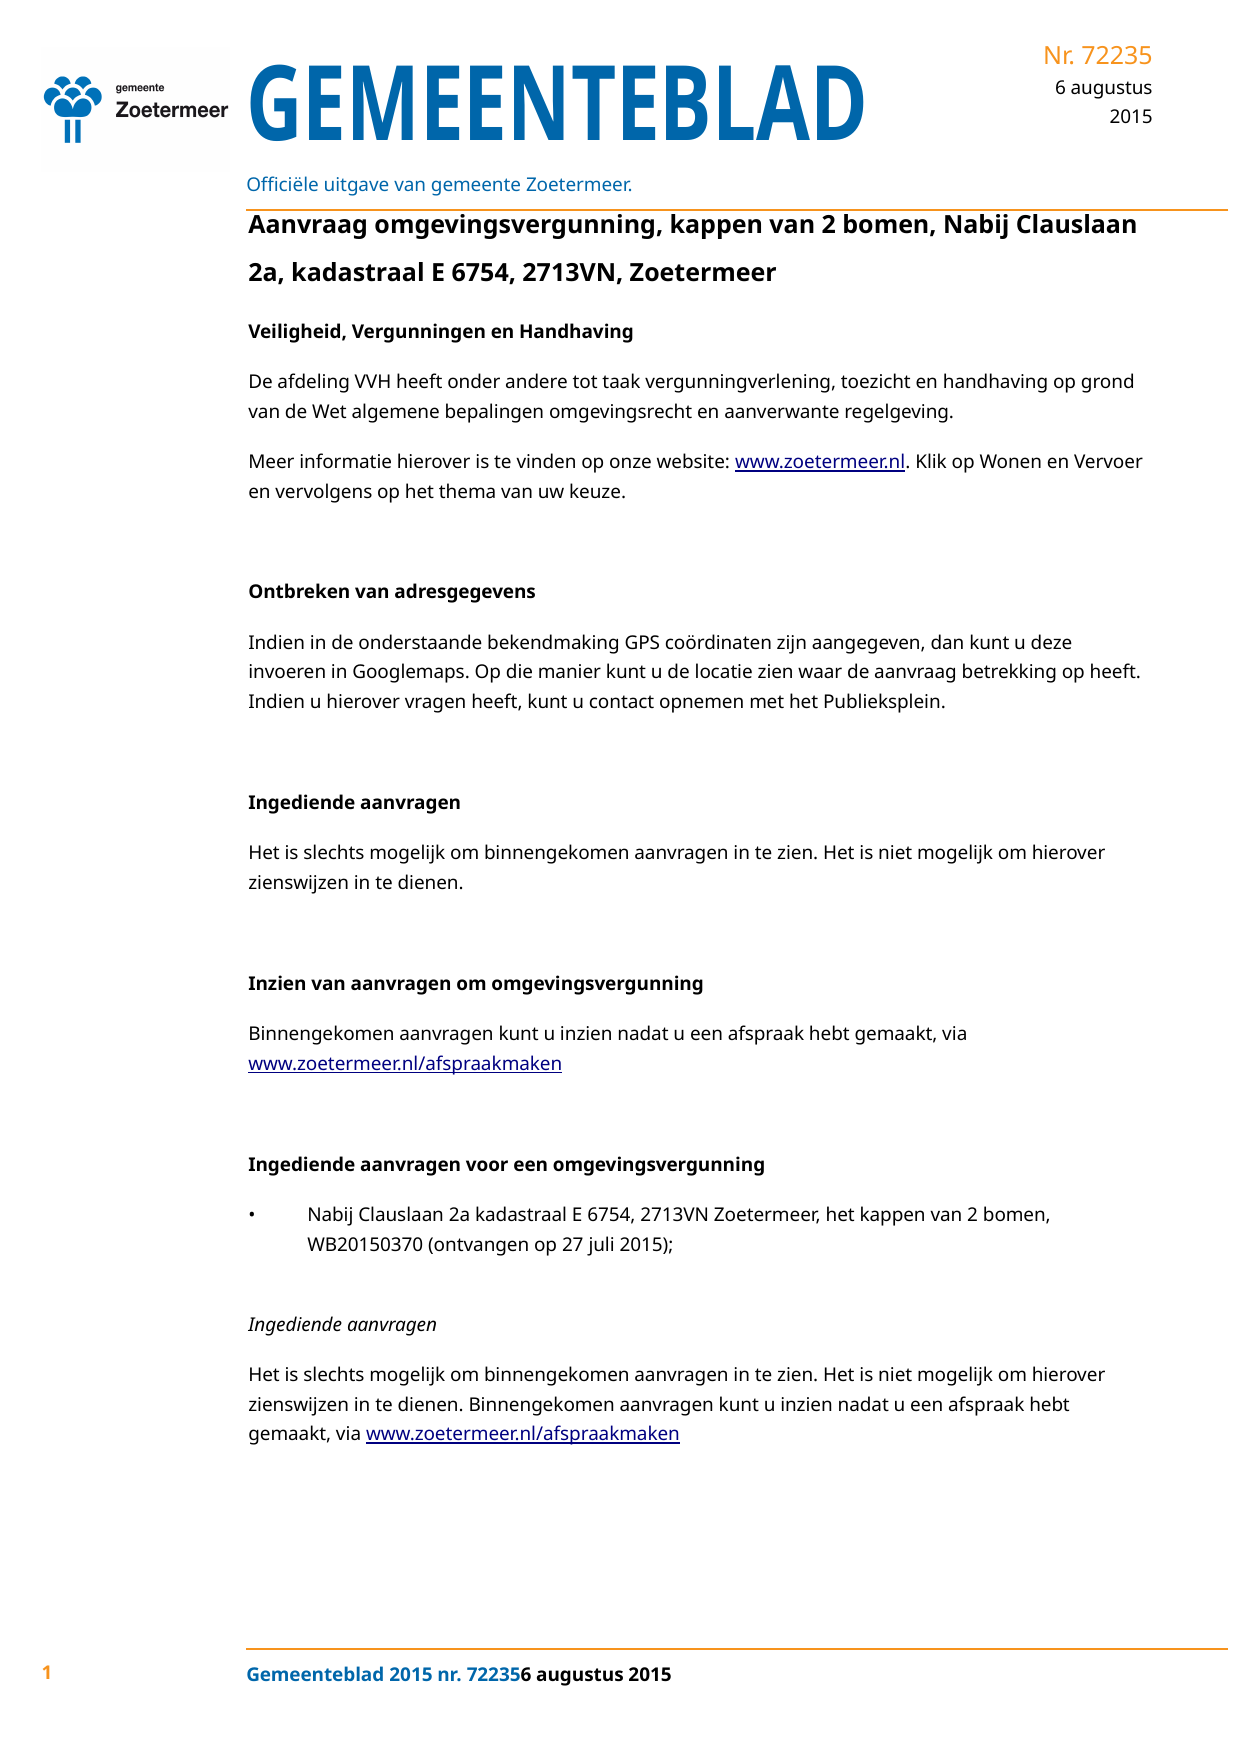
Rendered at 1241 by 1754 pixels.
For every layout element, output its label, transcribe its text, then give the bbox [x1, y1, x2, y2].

text Ingediende aanvragen [248, 1311, 1152, 1337]
text Het is slechts mogelijk om binnengekomen aanvragen in te zien. Het is niet mogelijk om hierover zienswijzen in te dienen. [248, 839, 1152, 895]
text Ingediende aanvragen voor een omgevingsvergunning [248, 1151, 1152, 1177]
text De afdeling VVH heeft onder andere tot taak vergunningverlening, toezicht en handhaving op grond van de Wet algemene bepalingen omgevingsrecht en aanverwante regelgeving. [248, 368, 1152, 424]
text Het is slechts mogelijk om binnengekomen aanvragen in te zien. Het is niet mogelijk om hierover zienswijzen in te dienen. Binnengekomen aanvragen kunt u inzien nadat u een afspraak hebt gemaakt, via www.zoetermeer.nl/afspraakmaken [248, 1361, 1152, 1446]
text Aanvraag omgevingsvergunning, kappen van 2 bomen, Nabij Clauslaan 2a, kadastraal E 6754, 2713VN, Zoetermeer [248, 211, 1152, 288]
list Nabij Clauslaan 2a kadastraal E 6754, 2713VN Zoetermeer, het kappen van 2 bomen, WB20150370 (ontvangen op 27 juli 2015); [248, 1201, 1152, 1257]
text Veiligheid, Vergunningen en Handhaving [248, 318, 1152, 344]
text Ontbreken van adresgegevens [248, 579, 1152, 604]
text Indien in de onderstaande bekendmaking GPS coördinaten zijn aangegeven, dan kunt u deze invoeren in Googlemaps. Op die manier kunt u de locatie zien waar de aanvraag betrekking op heeft. Indien u hierover vragen heeft, kunt u contact opnemen met het Publieksplein. [248, 629, 1152, 714]
text Inzien van aanvragen om omgevingsvergunning [248, 970, 1152, 996]
picture [41, 47, 231, 172]
text Meer informatie hierover is te vinden op onze website: www.zoetermeer.nl. Klik op Wonen en Vervoer en vervolgens op het thema van uw keuze. [248, 448, 1152, 504]
text Ingediende aanvragen [248, 789, 1152, 815]
text Binnengekomen aanvragen kunt u inzien nadat u een afspraak hebt gemaakt, via www.zoetermeer.nl/afspraakmaken [248, 1020, 1152, 1076]
